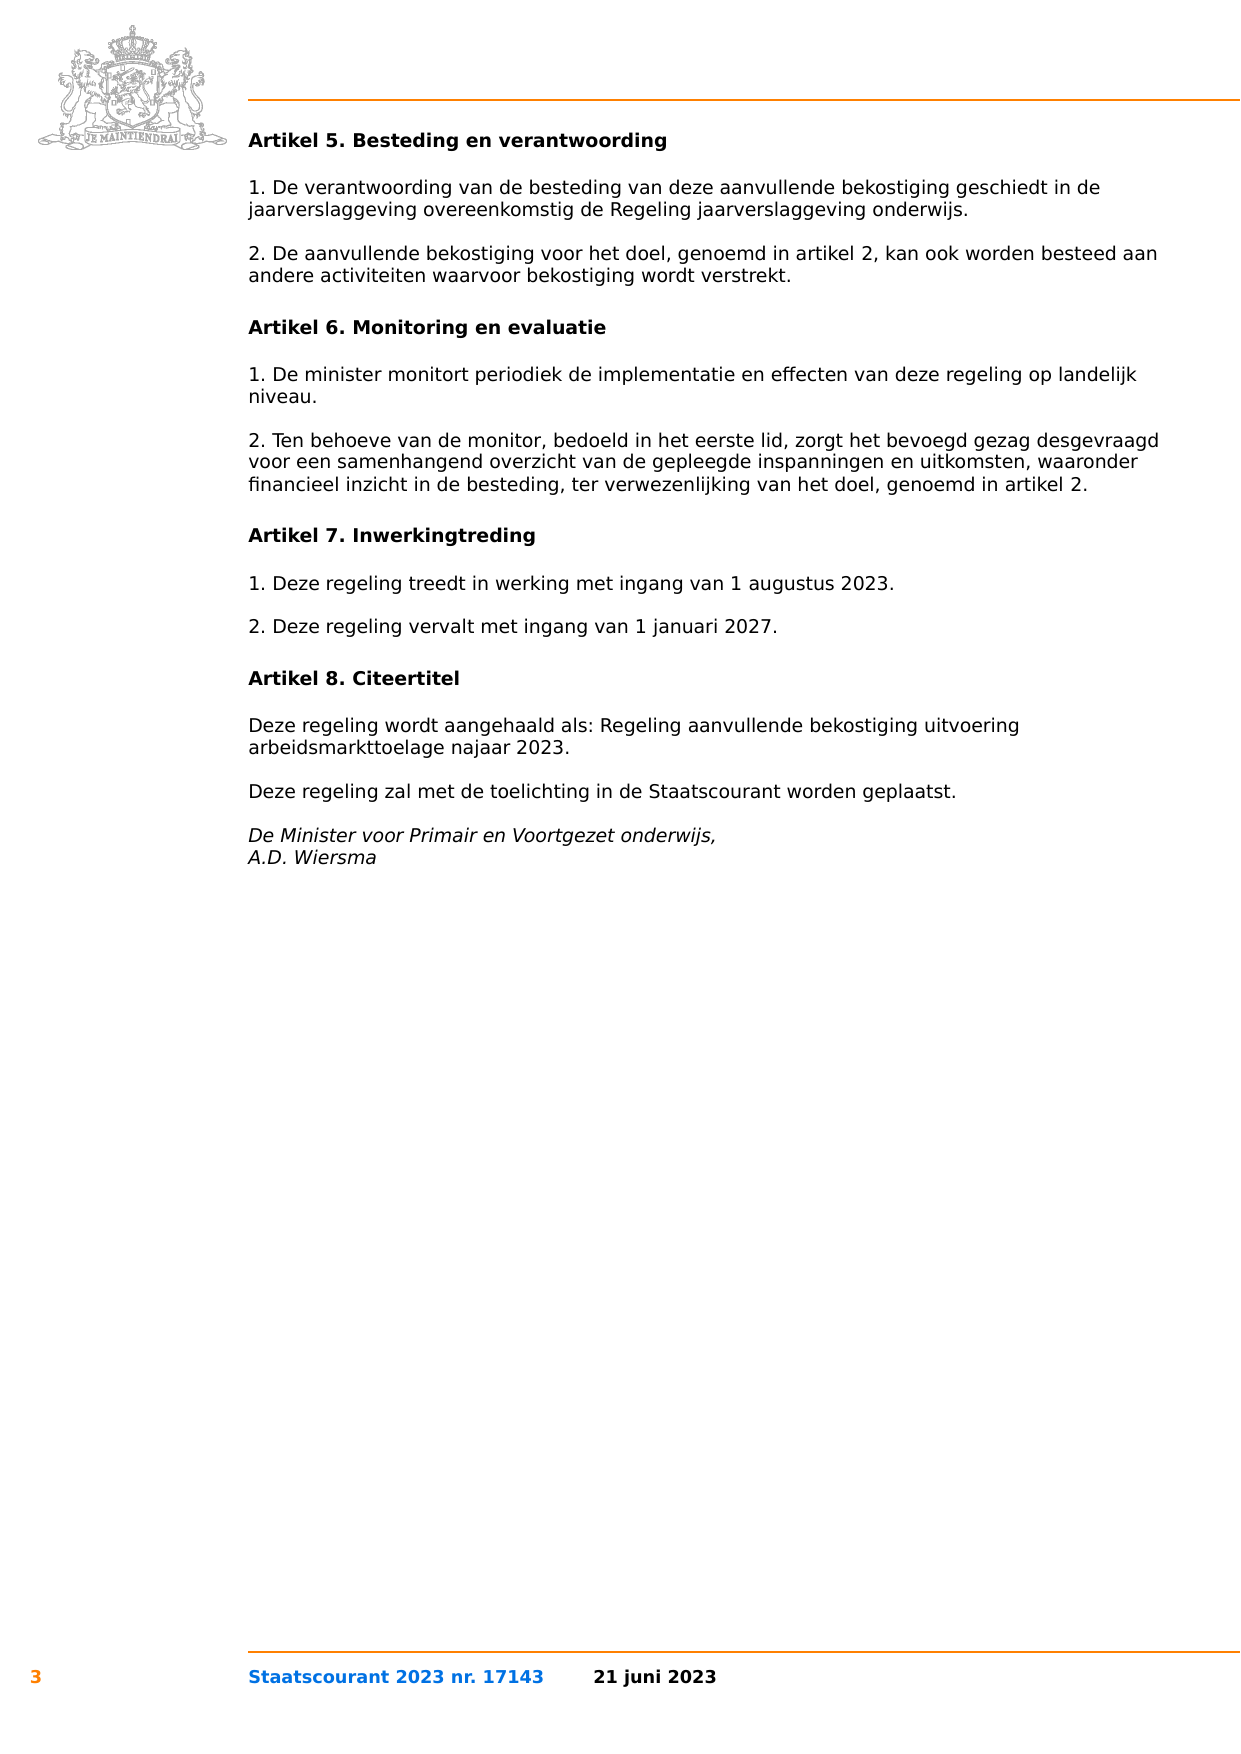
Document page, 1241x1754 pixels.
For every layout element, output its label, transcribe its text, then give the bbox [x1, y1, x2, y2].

text 2. Ten behoeve van de monitor, bedoeld in het eerste lid, zorgt het bevoegd gezag desgevraagd voor een samenhangend overzicht van de gepleegde inspanningen en uitkomsten, waaronder financieel inzicht in de besteding, ter verwezenlijking van het doel, genoemd in artikel 2. [248, 429, 1163, 495]
text 1. De verantwoording van de besteding van deze aanvullende bekostiging geschiedt in de jaarverslaggeving overeenkomstig de Regeling jaarverslaggeving onderwijs. [248, 177, 1163, 221]
text De Minister voor Primair en Voortgezet onderwijs, A.D. Wiersma [248, 825, 1163, 869]
subtitle Artikel 6. Monitoring en evaluatie [248, 317, 1163, 339]
subtitle Artikel 7. Inwerkingtreding [248, 525, 1163, 547]
subtitle Artikel 8. Citeertitel [248, 668, 1163, 690]
picture [38, 25, 227, 150]
text 1. Deze regeling treedt in werking met ingang van 1 augustus 2023. [248, 572, 1163, 594]
text Deze regeling wordt aangehaald als: Regeling aanvullende bekostiging uitvoering arbeidsmarkttoelage najaar 2023. [248, 715, 1163, 759]
text Deze regeling zal met de toelichting in de Staatscourant worden geplaatst. [248, 781, 1163, 803]
text 1. De minister monitort periodiek de implementatie en effecten van deze regeling op landelijk niveau. [248, 364, 1163, 408]
text 2. De aanvullende bekostiging voor het doel, genoemd in artikel 2, kan ook worden besteed aan andere activiteiten waarvoor bekostiging wordt verstrekt. [248, 243, 1163, 287]
subtitle Artikel 5. Besteding en verantwoording [248, 130, 1163, 152]
text 2. Deze regeling vervalt met ingang van 1 januari 2027. [248, 616, 1163, 638]
